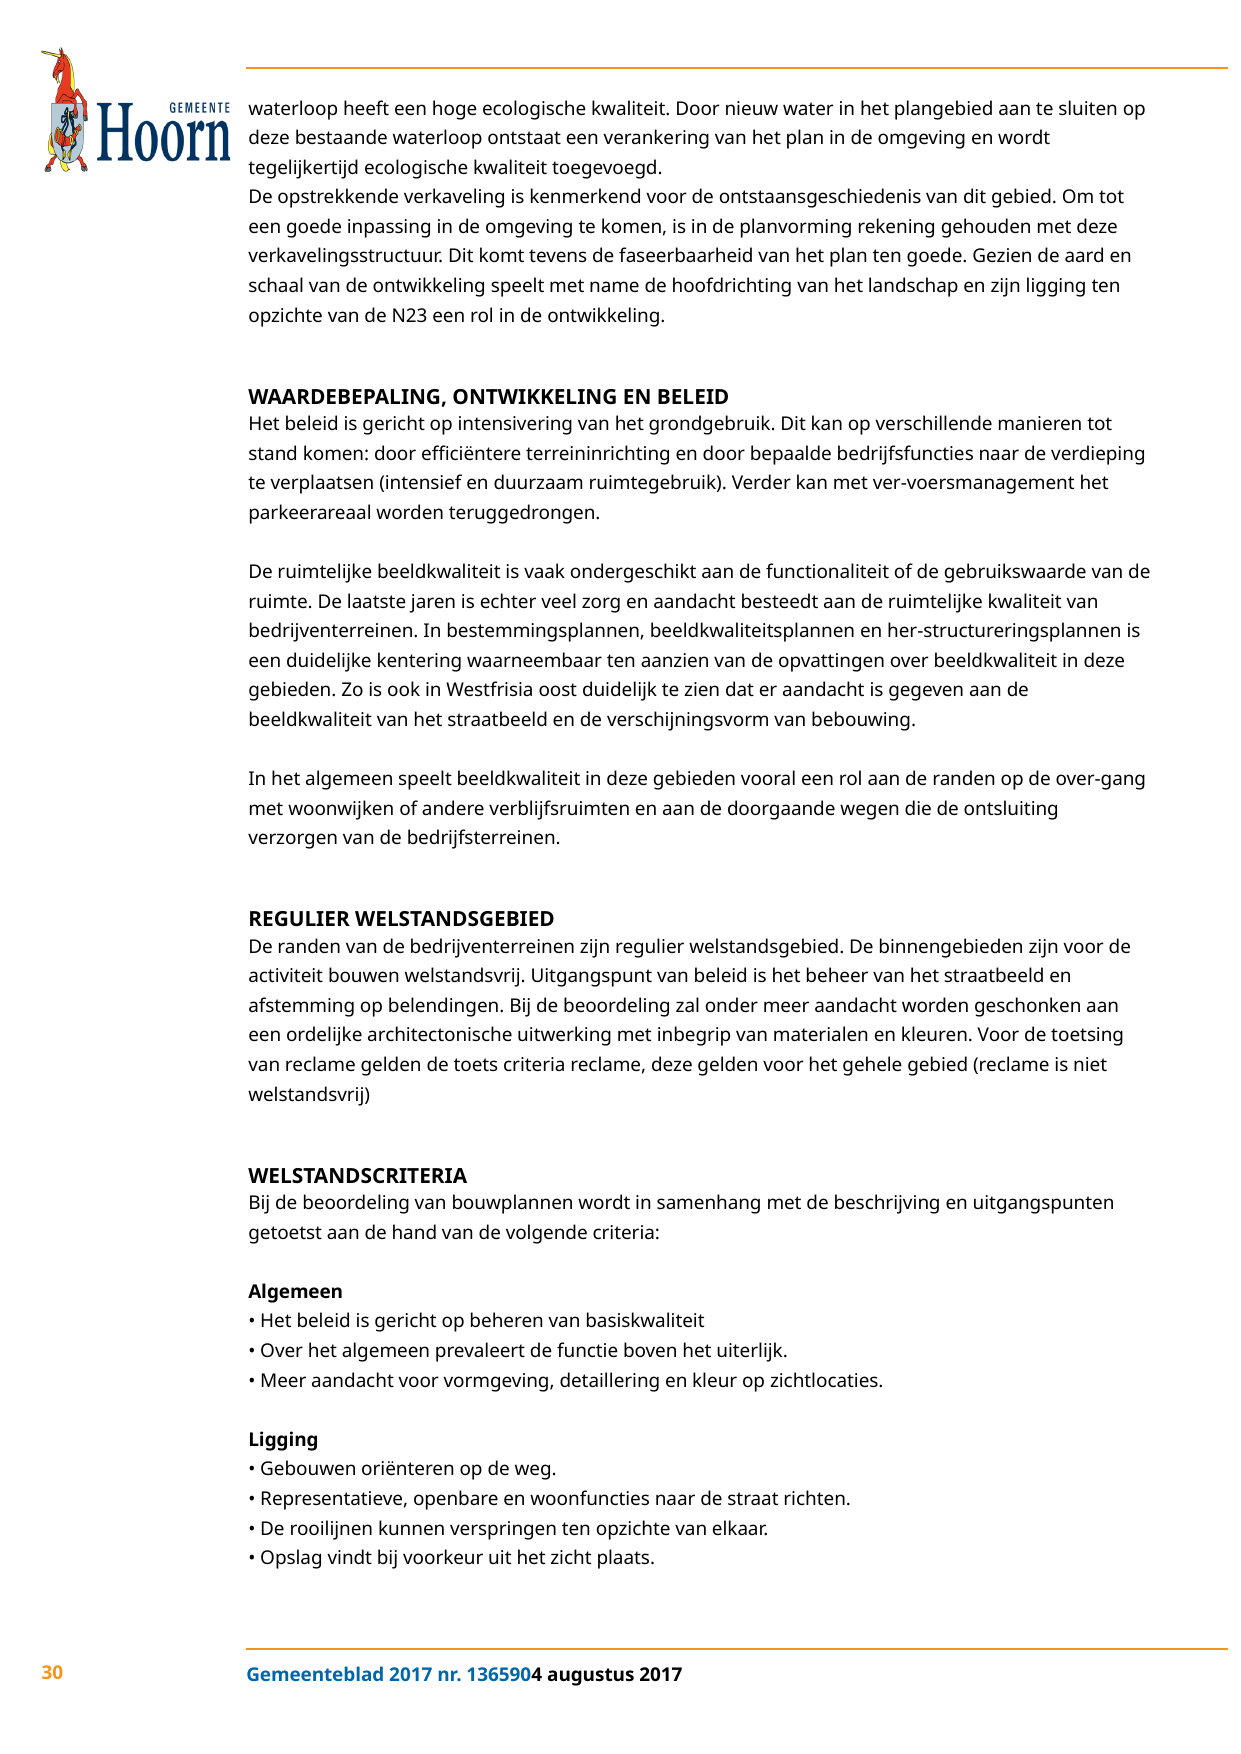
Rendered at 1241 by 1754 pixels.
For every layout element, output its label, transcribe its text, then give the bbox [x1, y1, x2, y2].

text • Opslag vindt bij voorkeur uit het zicht plaats. [248, 1544, 1152, 1570]
text Ligging [248, 1426, 1152, 1452]
text Algemeen [248, 1278, 1152, 1304]
text • De rooilijnen kunnen verspringen ten opzichte van elkaar. [248, 1515, 1152, 1540]
text De opstrekkende verkaveling is kenmerkend voor de ontstaansgeschiedenis van dit gebied. Om tot een goede inpassing in de omgeving te komen, is in de planvorming rekening gehouden met deze verkavelingsstructuur. Dit komt tevens de faseerbaarheid van het plan ten goede. Gezien de aard en schaal van de ontwikkeling speelt met name de hoofdrichting van het landschap en zijn ligging ten opzichte van de N23 een rol in de ontwikkeling. [248, 183, 1152, 328]
text In het algemeen speelt beeldkwaliteit in deze gebieden vooral een rol aan de randen op de over-gang met woonwijken of andere verblijfsruimten en aan de doorgaande wegen die de ontsluiting verzorgen van de bedrijfsterreinen. [248, 765, 1152, 850]
picture [41, 47, 231, 172]
text • Over het algemeen prevaleert de functie boven het uiterlijk. [248, 1337, 1152, 1363]
text waterloop heeft een hoge ecologische kwaliteit. Door nieuw water in het plangebied aan te sluiten op deze bestaande waterloop ontstaat een verankering van het plan in de omgeving en wordt tegelijkertijd ecologische kwaliteit toegevoegd. [248, 95, 1152, 180]
text De ruimtelijke beeldkwaliteit is vaak ondergeschikt aan de functionaliteit of de gebruikswaarde van de ruimte. De laatste jaren is echter veel zorg en aandacht besteedt aan de ruimtelijke kwaliteit van bedrijventerreinen. In bestemmingsplannen, beeldkwaliteitsplannen en her-structureringsplannen is een duidelijke kentering waarneembaar ten aanzien van de opvattingen over beeldkwaliteit in deze gebieden. Zo is ook in Westfrisia oost duidelijk te zien dat er aandacht is gegeven aan de beeldkwaliteit van het straatbeeld en de verschijningsvorm van bebouwing. [248, 558, 1152, 732]
text Het beleid is gericht op intensivering van het grondgebruik. Dit kan op verschillende manieren tot stand komen: door efficiëntere terreininrichting en door bepaalde bedrijfsfuncties naar de verdieping te verplaatsen (intensief en duurzaam ruimtegebruik). Verder kan met ver-voersmanagement het parkeerareaal worden teruggedrongen. [248, 410, 1152, 525]
text WELSTANDSCRITERIA [248, 1161, 1152, 1189]
text De randen van de bedrijventerreinen zijn regulier welstandsgebied. De binnengebieden zijn voor de activiteit bouwen welstandsvrij. Uitgangspunt van beleid is het beheer van het straatbeeld en afstemming op belendingen. Bij de beoordeling zal onder meer aandacht worden geschonken aan een ordelijke architectonische uitwerking met inbegrip van materialen en kleuren. Voor de toetsing van reclame gelden de toets criteria reclame, deze gelden voor het gehele gebied (reclame is niet welstandsvrij) [248, 933, 1152, 1107]
text • Meer aandacht voor vormgeving, detaillering en kleur op zichtlocaties. [248, 1367, 1152, 1392]
text Bij de beoordeling van bouwplannen wordt in samenhang met de beschrijving en uitgangspunten getoetst aan de hand van de volgende criteria: [248, 1189, 1152, 1244]
text • Representatieve, openbare en woonfuncties naar de straat richten. [248, 1485, 1152, 1511]
text • Het beleid is gericht op beheren van basiskwaliteit [248, 1308, 1152, 1333]
text • Gebouwen oriënteren op de weg. [248, 1456, 1152, 1481]
text REGULIER WELSTANDSGEBIED [248, 904, 1152, 933]
text WAARDEBEPALING, ONTWIKKELING EN BELEID [248, 382, 1152, 410]
